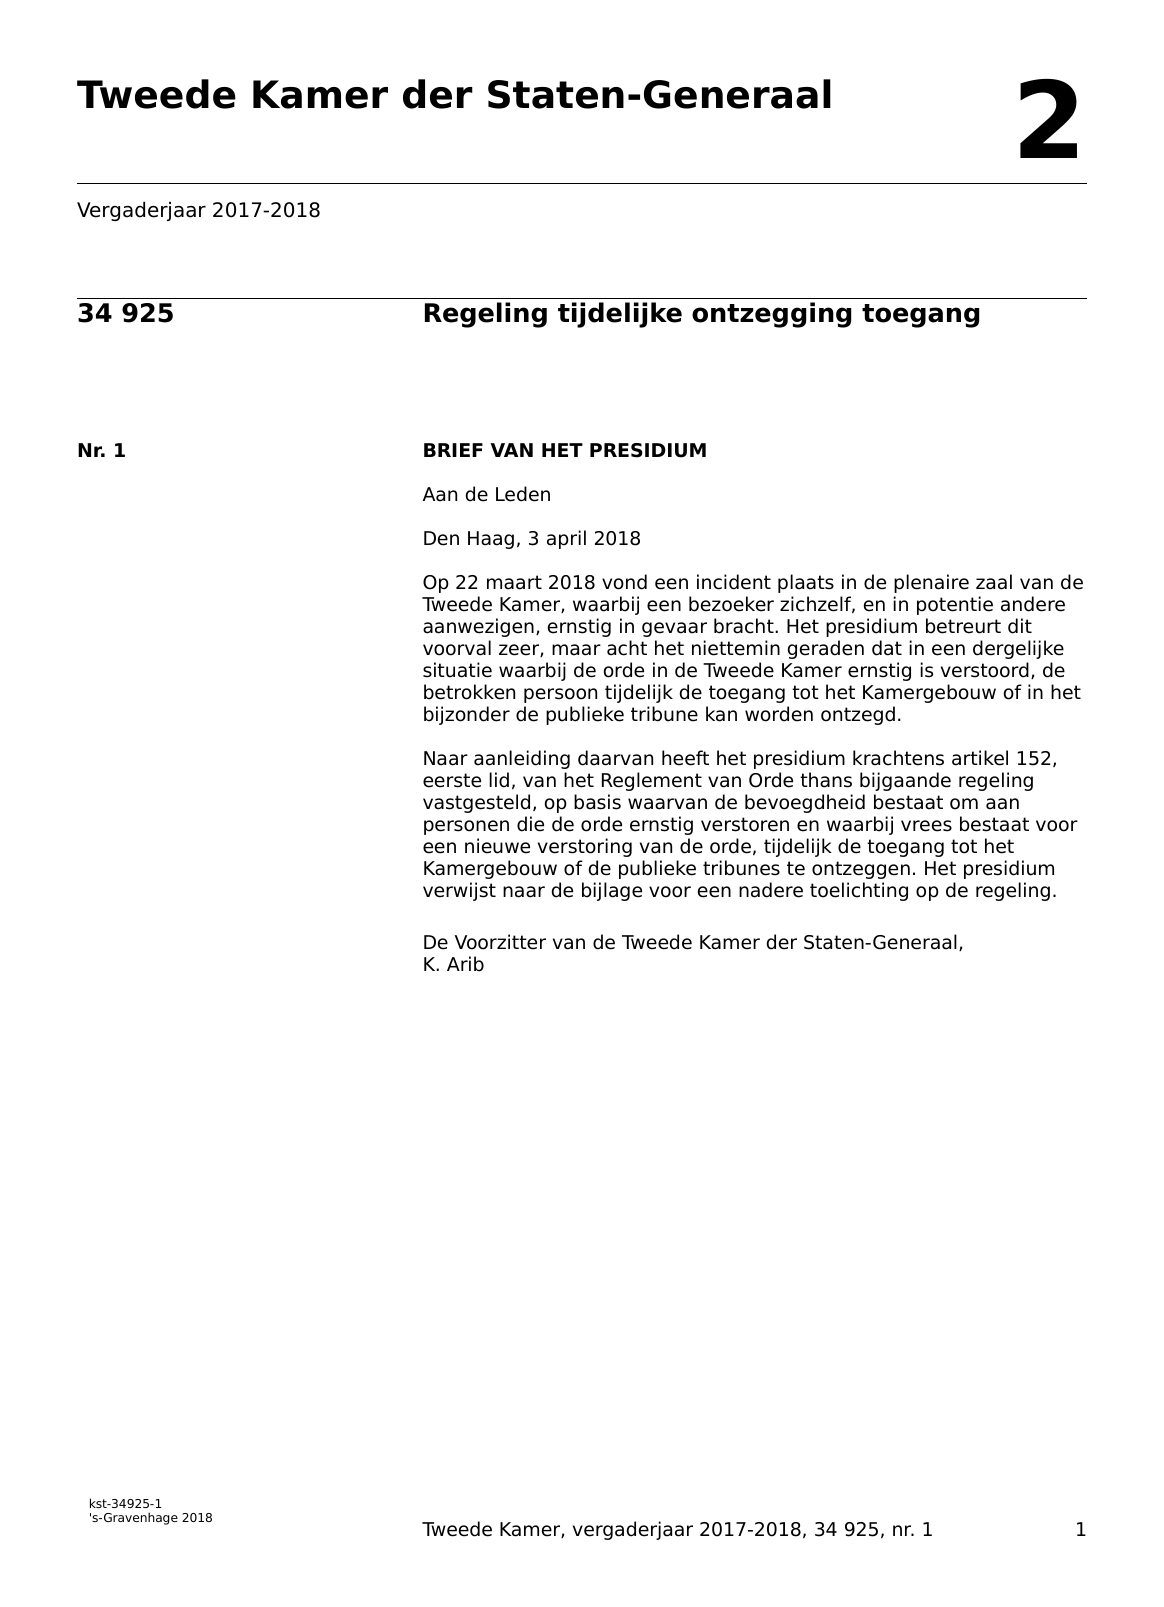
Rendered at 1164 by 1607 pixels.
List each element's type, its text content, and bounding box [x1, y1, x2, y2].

text De Voorzitter van de Tweede Kamer der Staten-Generaal, K. Arib [422, 932, 1087, 976]
subtitle Nr. 1 BRIEF VAN HET PRESIDIUM [77, 440, 1087, 462]
subtitle 34 925 Regeling tijdelijke ontzegging toegang [77, 299, 1087, 329]
table_header Tweede Kamer der Staten-Generaal [77, 59, 886, 183]
text 's-Gravenhage 2018 [88, 1511, 323, 1525]
text Naar aanleiding daarvan heeft het presidium krachtens artikel 152, eerste lid, van het Reglement van Orde thans bijgaande regeling vastgesteld, op basis waarvan de bevoegdheid bestaat om aan personen die de orde ernstig verstoren en waarbij vrees bestaat voor een nieuwe verstoring van de orde, tijdelijk de toegang tot het Kamergebouw of de publieke tribunes te ontzeggen. Het presidium verwijst naar de bijlage voor een nadere toelichting op de regeling. [422, 748, 1087, 902]
table_header 2 [886, 59, 1087, 183]
text Aan de Leden [422, 484, 1087, 506]
text Den Haag, 3 april 2018 [422, 528, 1087, 550]
text kst-34925-1 [88, 1497, 323, 1511]
table_cell Vergaderjaar 2017-2018 [77, 184, 1087, 298]
text Op 22 maart 2018 vond een incident plaats in de plenaire zaal van de Tweede Kamer, waarbij een bezoeker zichzelf, en in potentie andere aanwezigen, ernstig in gevaar bracht. Het presidium betreurt dit voorval zeer, maar acht het niettemin geraden dat in een dergelijke situatie waarbij de orde in de Tweede Kamer ernstig is verstoord, de betrokken persoon tijdelijk de toegang tot het Kamergebouw of in het bijzonder de publieke tribune kan worden ontzegd. [422, 572, 1087, 726]
